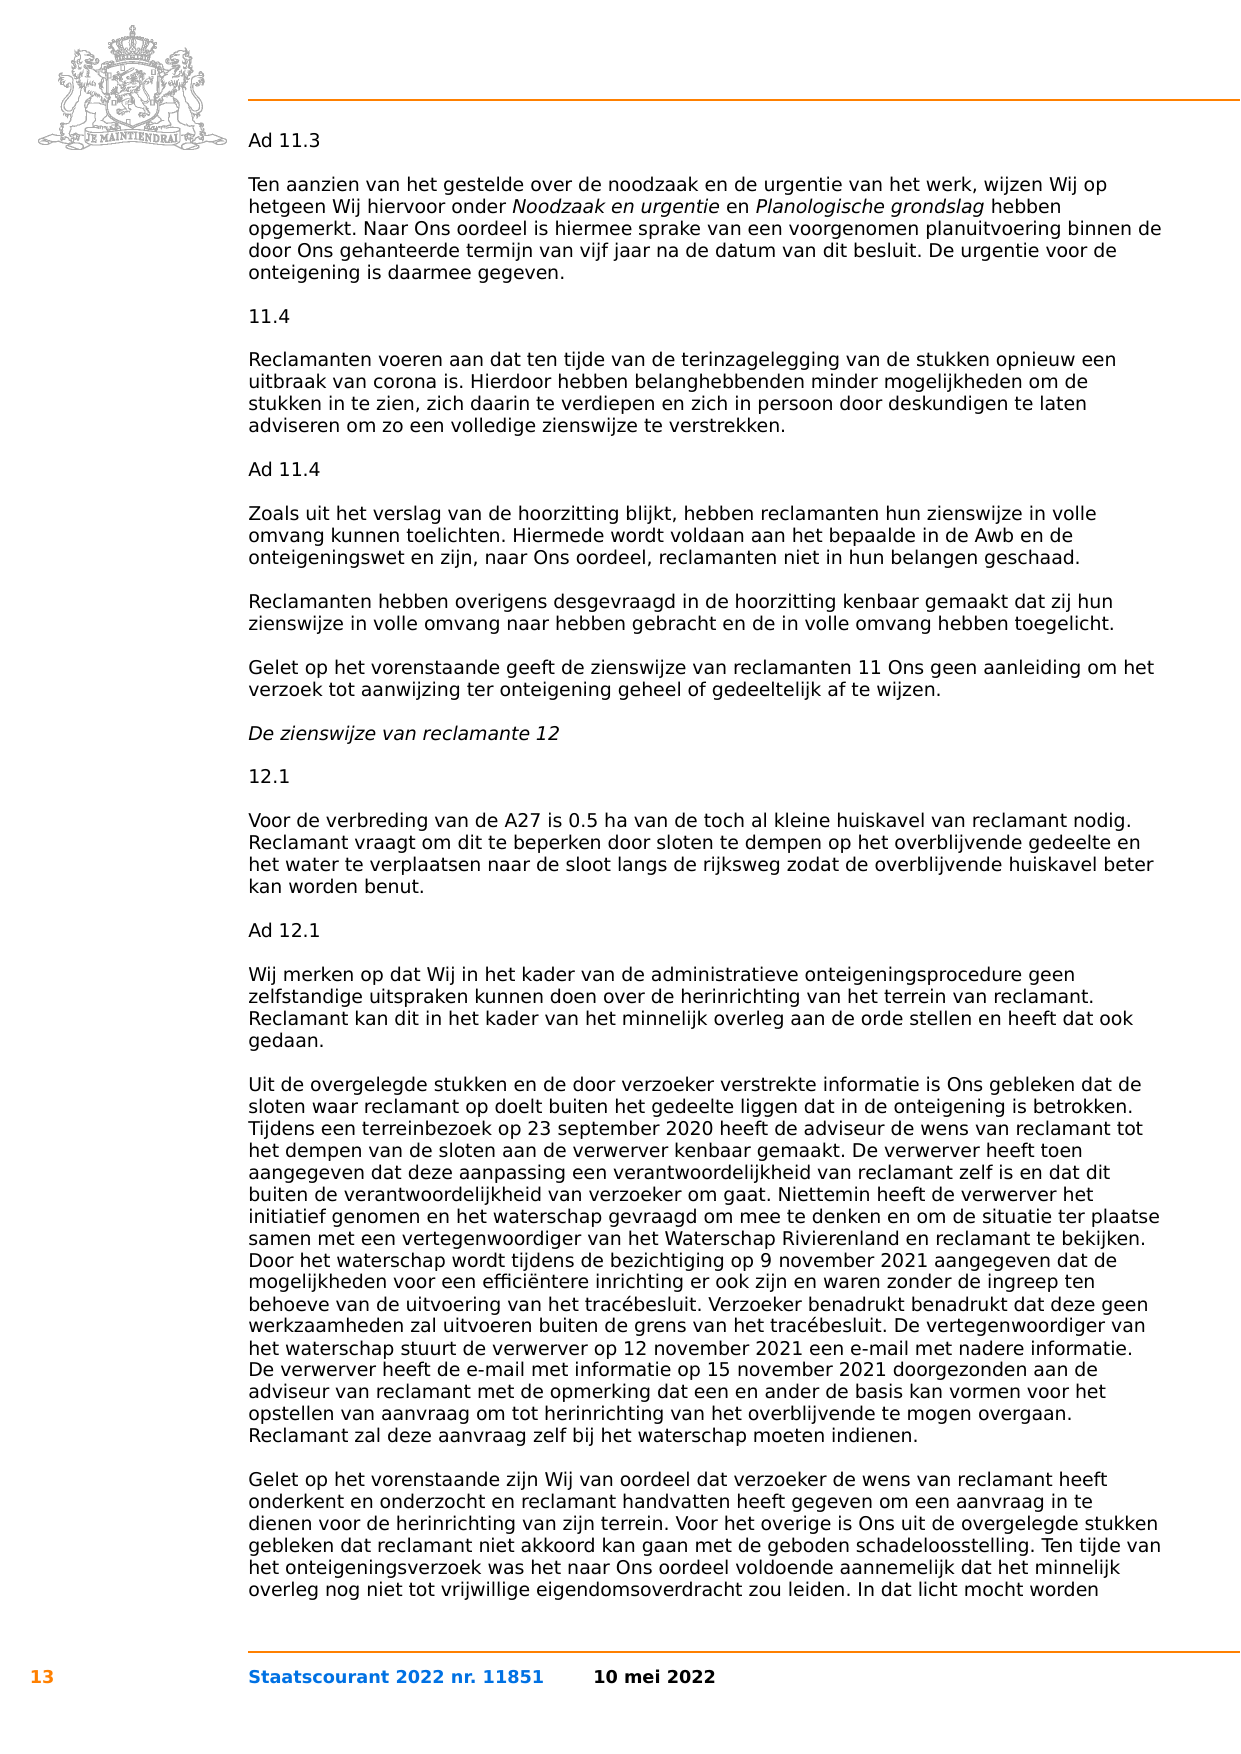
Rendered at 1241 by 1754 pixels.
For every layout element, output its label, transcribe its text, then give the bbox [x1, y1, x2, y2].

text Gelet op het vorenstaande zijn Wij van oordeel dat verzoeker de wens van reclamant heeft onderkent en onderzocht en reclamant handvatten heeft gegeven om een aanvraag in te dienen voor de herinrichting van zijn terrein. Voor het overige is Ons uit de overgelegde stukken gebleken dat reclamant niet akkoord kan gaan met de geboden schadeloosstelling. Ten tijde van het onteigeningsverzoek was het naar Ons oordeel voldoende aannemelijk dat het minnelijk overleg nog niet tot vrijwillige eigendomsoverdracht zou leiden. In dat licht mocht worden [248, 1469, 1163, 1601]
text 12.1 [248, 766, 1163, 788]
text Voor de verbreding van de A27 is 0.5 ha van de toch al kleine huiskavel van reclamant nodig. Reclamant vraagt om dit te beperken door sloten te dempen op het overblijvende gedeelte en het water te verplaatsen naar de sloot langs de rijksweg zodat de overblijvende huiskavel beter kan worden benut. [248, 810, 1163, 898]
picture [38, 25, 227, 150]
text Reclamanten voeren aan dat ten tijde van de terinzagelegging van de stukken opnieuw een uitbraak van corona is. Hierdoor hebben belanghebbenden minder mogelijkheden om de stukken in te zien, zich daarin te verdiepen en zich in persoon door deskundigen te laten adviseren om zo een volledige zienswijze te verstrekken. [248, 349, 1163, 437]
text Reclamanten hebben overigens desgevraagd in de hoorzitting kenbaar gemaakt dat zij hun zienswijze in volle omvang naar hebben gebracht en de in volle omvang hebben toegelicht. [248, 591, 1163, 635]
text Gelet op het vorenstaande geeft de zienswijze van reclamanten 11 Ons geen aanleiding om het verzoek tot aanwijzing ter onteigening geheel of gedeeltelijk af te wijzen. [248, 657, 1163, 701]
text Ad 11.4 [248, 459, 1163, 481]
subtitle De zienswijze van reclamante 12 [248, 722, 1163, 744]
text Ad 12.1 [248, 920, 1163, 942]
text 11.4 [248, 306, 1163, 327]
text Wij merken op dat Wij in het kader van de administratieve onteigeningsprocedure geen zelfstandige uitspraken kunnen doen over de herinrichting van het terrein van reclamant. Reclamant kan dit in het kader van het minnelijk overleg aan de orde stellen en heeft dat ook gedaan. [248, 964, 1163, 1052]
text Zoals uit het verslag van de hoorzitting blijkt, hebben reclamanten hun zienswijze in volle omvang kunnen toelichten. Hiermede wordt voldaan aan het bepaalde in de Awb en de onteigeningswet en zijn, naar Ons oordeel, reclamanten niet in hun belangen geschaad. [248, 503, 1163, 569]
text Ad 11.3 [248, 130, 1163, 152]
text Ten aanzien van het gestelde over de noodzaak en de urgentie van het werk, wijzen Wij op hetgeen Wij hiervoor onder Noodzaak en urgentie en Planologische grondslag hebben opgemerkt. Naar Ons oordeel is hiermee sprake van een voorgenomen planuitvoering binnen de door Ons gehanteerde termijn van vijf jaar na de datum van dit besluit. De urgentie voor de onteigening is daarmee gegeven. [248, 174, 1163, 284]
text Uit de overgelegde stukken en de door verzoeker verstrekte informatie is Ons gebleken dat de sloten waar reclamant op doelt buiten het gedeelte liggen dat in de onteigening is betrokken. Tijdens een terreinbezoek op 23 september 2020 heeft de adviseur de wens van reclamant tot het dempen van de sloten aan de verwerver kenbaar gemaakt. De verwerver heeft toen aangegeven dat deze aanpassing een verantwoordelijkheid van reclamant zelf is en dat dit buiten de verantwoordelijkheid van verzoeker om gaat. Niettemin heeft de verwerver het initiatief genomen en het waterschap gevraagd om mee te denken en om de situatie ter plaatse samen met een vertegenwoordiger van het Waterschap Rivierenland en reclamant te bekijken. Door het waterschap wordt tijdens de bezichtiging op 9 november 2021 aangegeven dat de mogelijkheden voor een efficiëntere inrichting er ook zijn en waren zonder de ingreep ten behoeve van de uitvoering van het tracébesluit. Verzoeker benadrukt benadrukt dat deze geen werkzaamheden zal uitvoeren buiten de grens van het tracébesluit. De vertegenwoordiger van het waterschap stuurt de verwerver op 12 november 2021 een e-mail met nadere informatie. De verwerver heeft de e-mail met informatie op 15 november 2021 doorgezonden aan de adviseur van reclamant met de opmerking dat een en ander de basis kan vormen voor het opstellen van aanvraag om tot herinrichting van het overblijvende te mogen overgaan. Reclamant zal deze aanvraag zelf bij het waterschap moeten indienen. [248, 1074, 1163, 1447]
